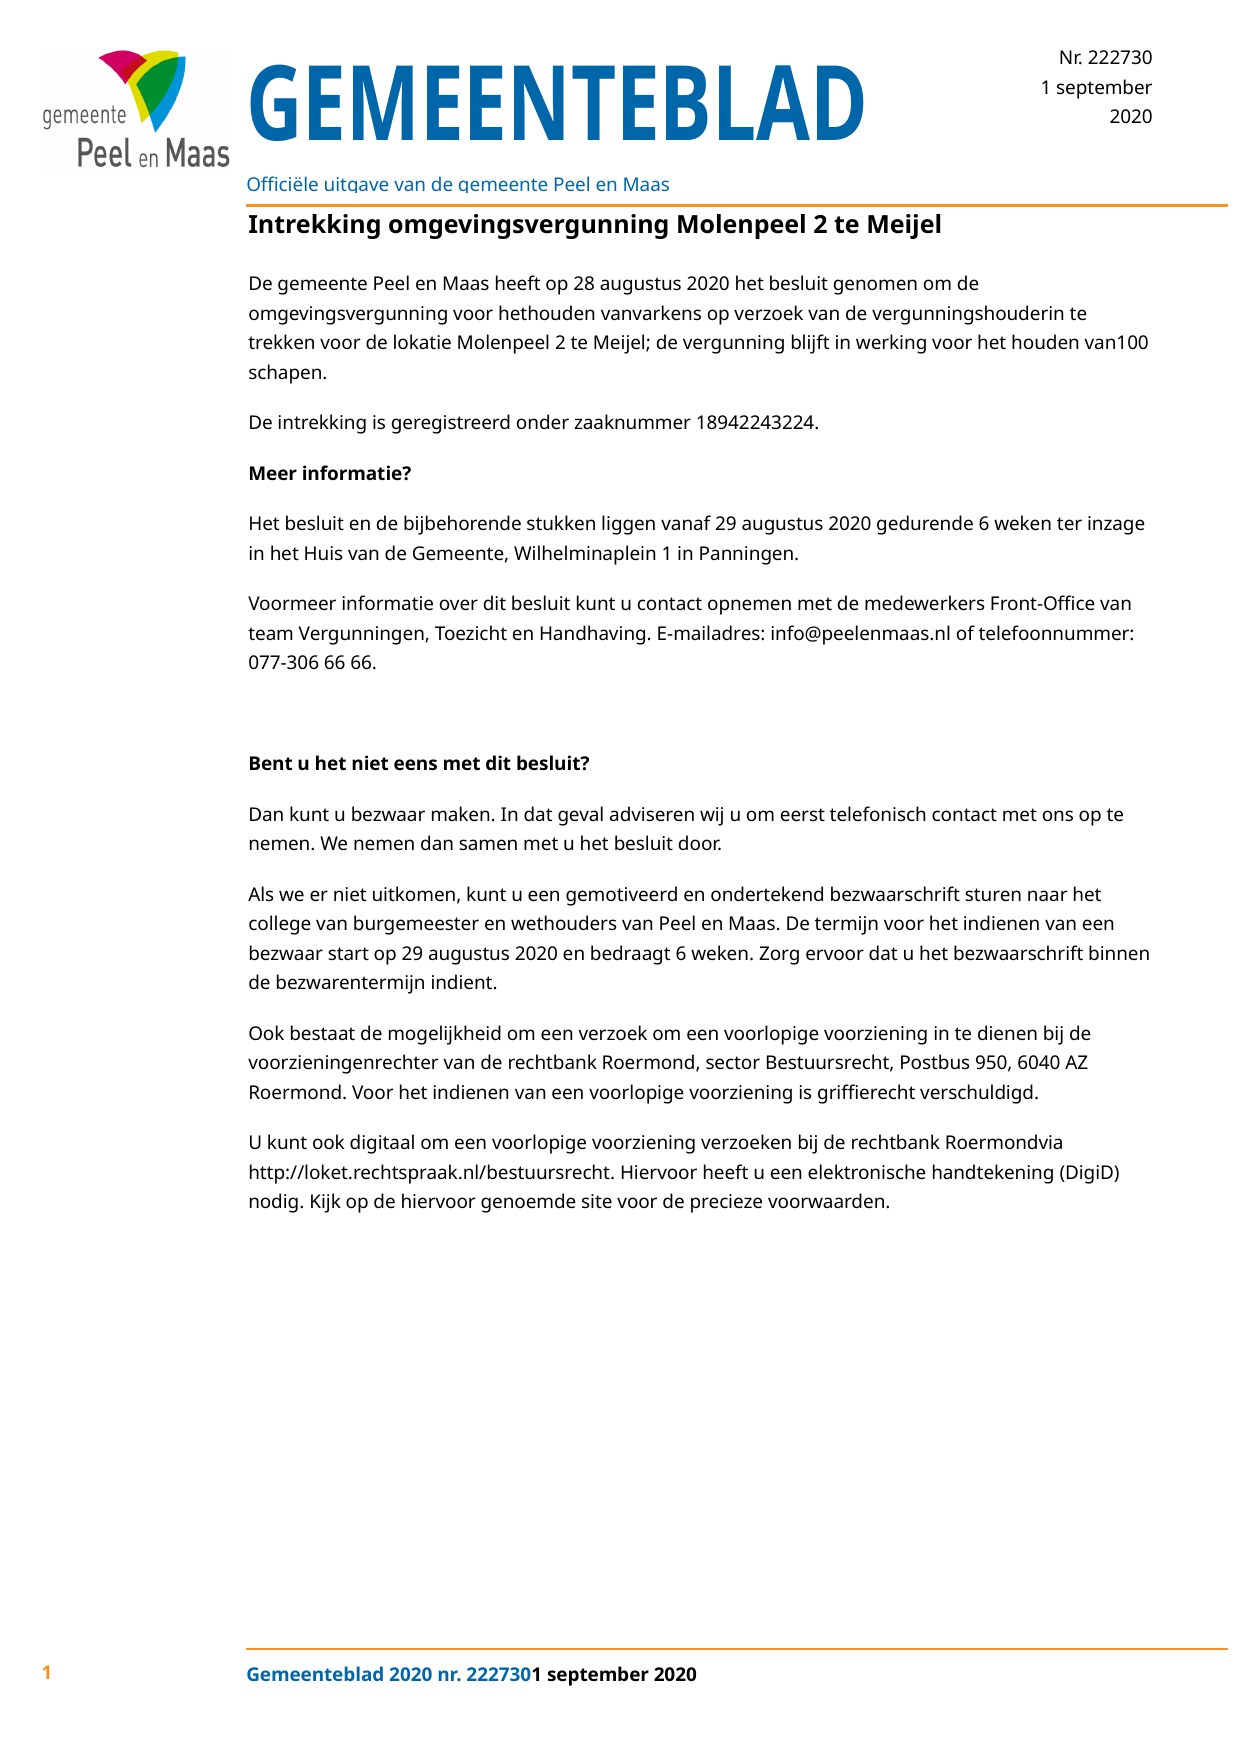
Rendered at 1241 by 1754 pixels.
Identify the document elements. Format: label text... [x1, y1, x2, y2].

text Ook bestaat de mogelijkheid om een verzoek om een voorlopige voorziening in te dienen bij de voorzieningenrechter van de rechtbank Roermond, sector Bestuursrecht, Postbus 950, 6040 AZ Roermond. Voor het indienen van een voorlopige voorziening is griffierecht verschuldigd. [248, 1020, 1152, 1105]
picture [41, 47, 231, 172]
text U kunt ook digitaal om een voorlopige voorziening verzoeken bij de rechtbank Roermondvia http://loket.rechtspraak.nl/bestuursrecht. Hiervoor heeft u een elektronische handtekening (DigiD) nodig. Kijk op de hiervoor genoemde site voor de precieze voorwaarden. [248, 1129, 1152, 1214]
text De gemeente Peel en Maas heeft op 28 augustus 2020 het besluit genomen om de omgevingsvergunning voor hethouden vanvarkens op verzoek van de vergunningshouderin te trekken voor de lokatie Molenpeel 2 te Meijel; de vergunning blijft in werking voor het houden van100 schapen. [248, 270, 1152, 385]
text Dan kunt u bezwaar maken. In dat geval adviseren wij u om eerst telefonisch contact met ons op te nemen. We nemen dan samen met u het besluit door. [248, 801, 1152, 856]
text Bent u het niet eens met dit besluit? [248, 750, 1152, 776]
text Het besluit en de bijbehorende stukken liggen vanaf 29 augustus 2020 gedurende 6 weken ter inzage in het Huis van de Gemeente, Wilhelminaplein 1 in Panningen. [248, 510, 1152, 566]
text Intrekking omgevingsvergunning Molenpeel 2 te Meijel [248, 207, 1152, 241]
text De intrekking is geregistreerd onder zaaknummer 18942243224. [248, 409, 1152, 435]
text Als we er niet uitkomen, kunt u een gemotiveerd en ondertekend bezwaarschrift sturen naar het college van burgemeester en wethouders van Peel en Maas. De termijn voor het indienen van een bezwaar start op 29 augustus 2020 en bedraagt 6 weken. Zorg ervoor dat u het bezwaarschrift binnen de bezwarentermijn indient. [248, 881, 1152, 995]
text Voormeer informatie over dit besluit kunt u contact opnemen met de medewerkers Front-Office van team Vergunningen, Toezicht en Handhaving. E-mailadres: info@peelenmaas.nl of telefoonnummer: 077-306 66 66. [248, 590, 1152, 675]
text Meer informatie? [248, 460, 1152, 486]
